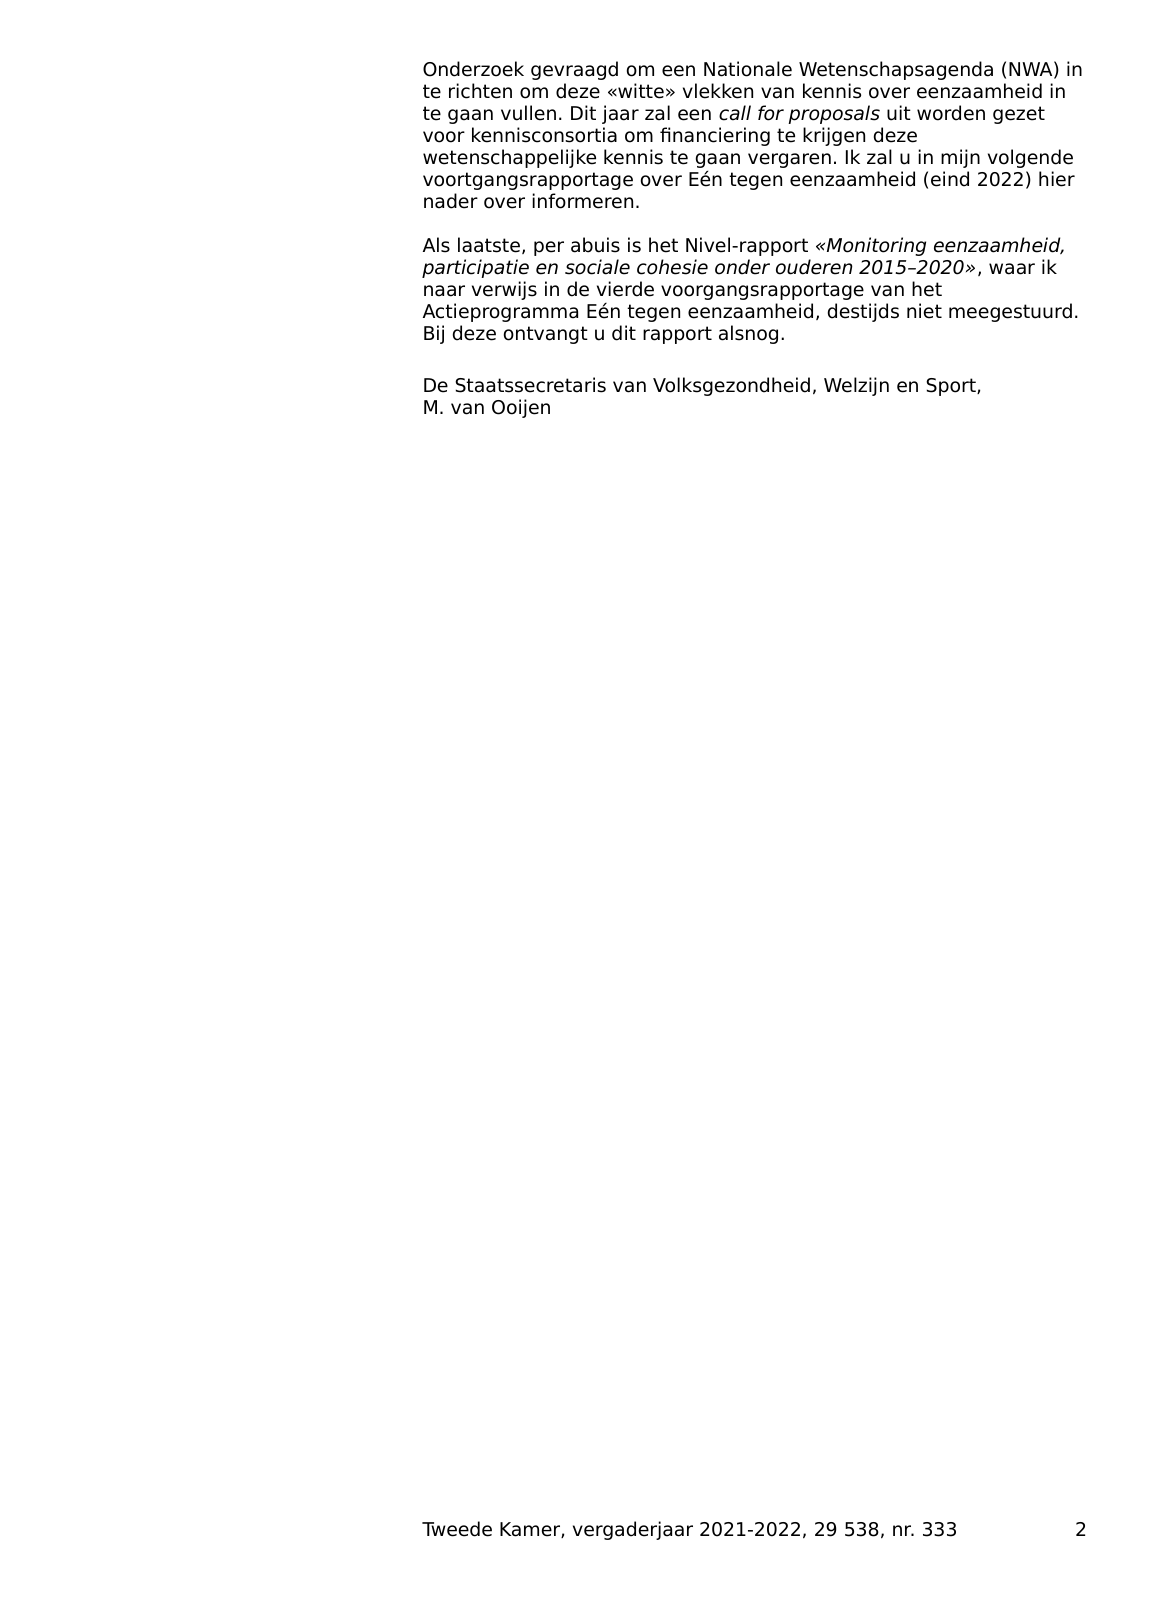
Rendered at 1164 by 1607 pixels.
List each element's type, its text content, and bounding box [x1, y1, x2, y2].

text Onderzoek gevraagd om een Nationale Wetenschapsagenda (NWA) in te richten om deze «witte» vlekken van kennis over eenzaamheid in te gaan vullen. Dit jaar zal een call for proposals uit worden gezet voor kennisconsortia om financiering te krijgen deze wetenschappelijke kennis te gaan vergaren. Ik zal u in mijn volgende voortgangsrapportage over Eén tegen eenzaamheid (eind 2022) hier nader over informeren. [422, 59, 1087, 213]
text De Staatssecretaris van Volksgezondheid, Welzijn en Sport, M. van Ooijen [422, 375, 1087, 419]
text Als laatste, per abuis is het Nivel-rapport «Monitoring eenzaamheid, participatie en sociale cohesie onder ouderen 2015–2020», waar ik naar verwijs in de vierde voorgangsrapportage van het Actieprogramma Eén tegen eenzaamheid, destijds niet meegestuurd. Bij deze ontvangt u dit rapport alsnog. [422, 235, 1087, 345]
